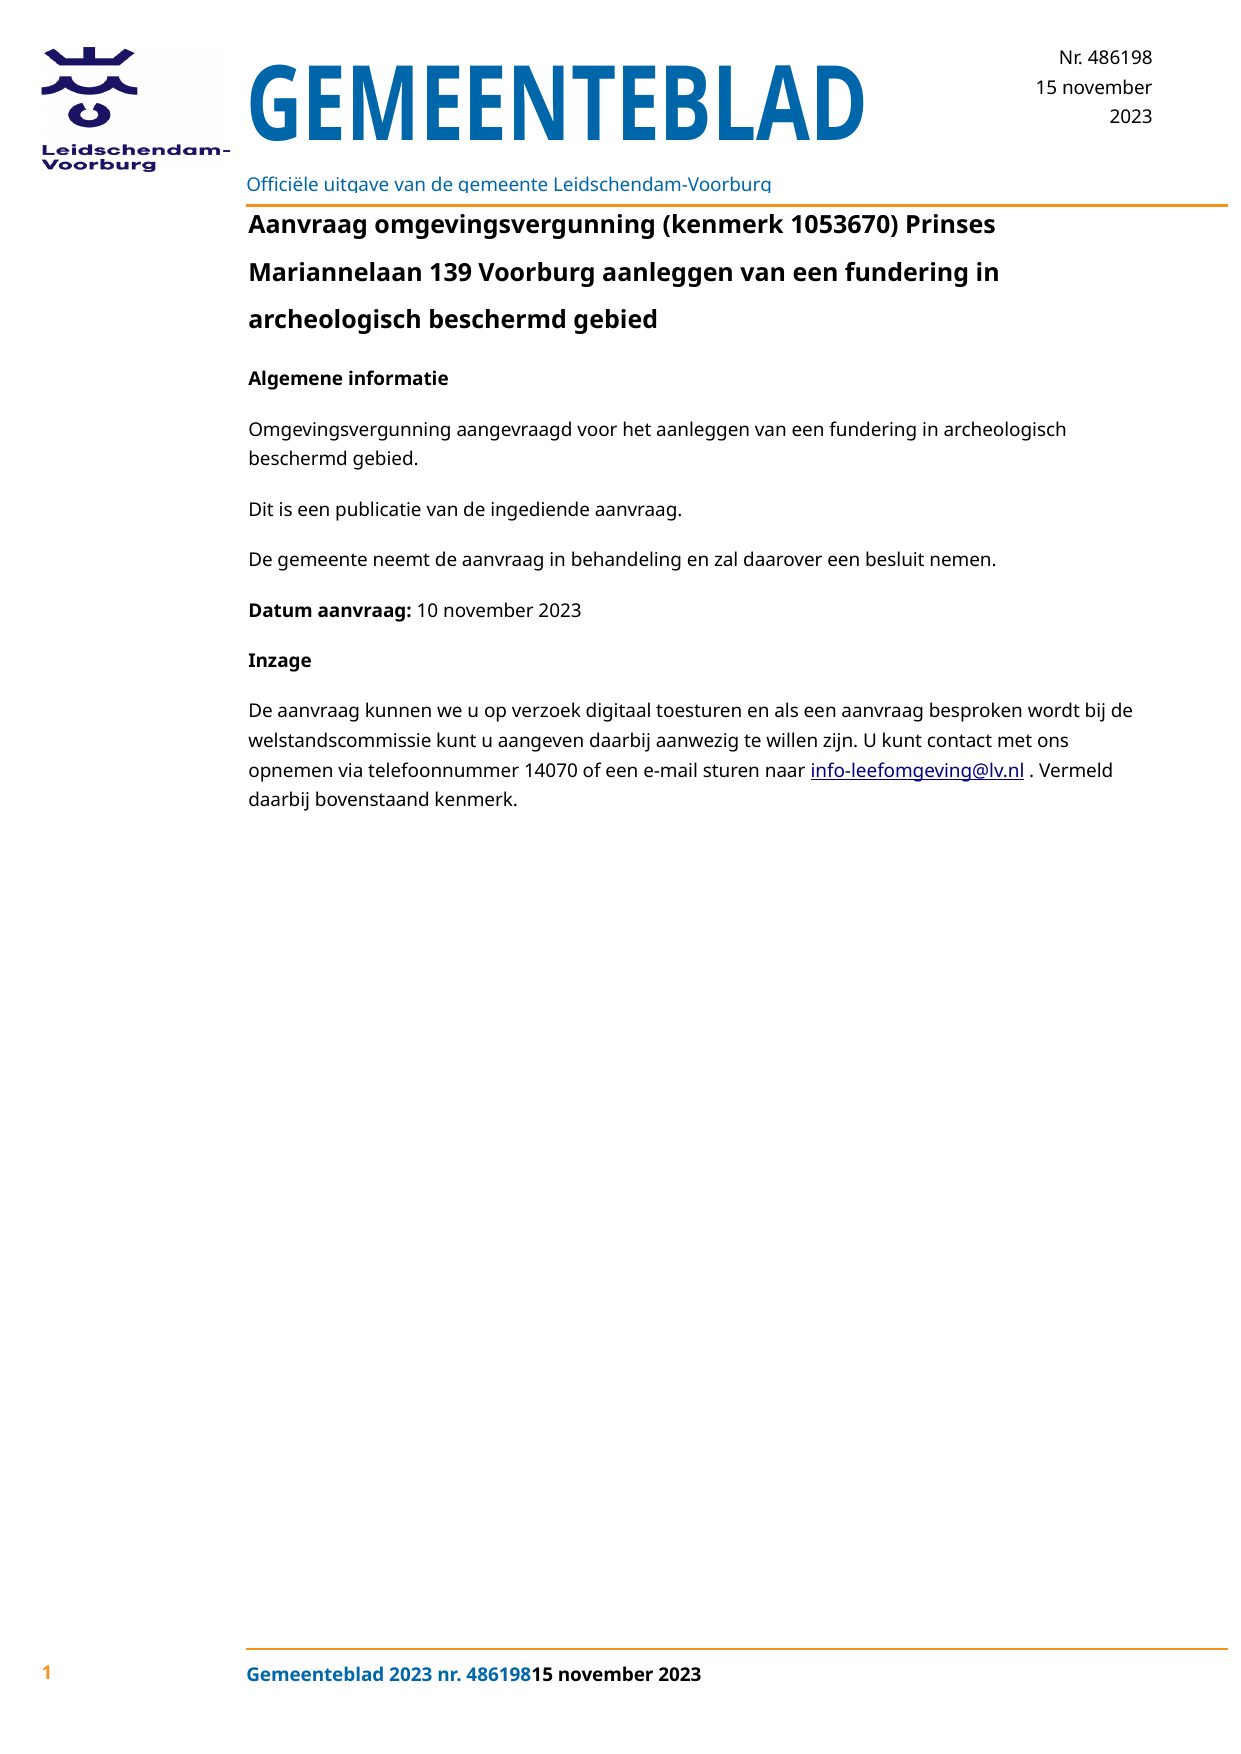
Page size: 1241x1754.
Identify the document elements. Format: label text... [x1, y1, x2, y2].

text De gemeente neemt de aanvraag in behandeling en zal daarover een besluit nemen. [248, 546, 1152, 572]
text Inzage [248, 647, 1152, 673]
text Omgevingsvergunning aangevraagd voor het aanleggen van een fundering in archeologisch beschermd gebied. [248, 416, 1152, 471]
text De aanvraag kunnen we u op verzoek digitaal toesturen en als een aanvraag besproken wordt bij de welstandscommissie kunt u aangeven daarbij aanwezig te willen zijn. U kunt contact met ons opnemen via telefoonnummer 14070 of een e-mail sturen naar info-leefomgeving@lv.nl . Vermeld daarbij bovenstaand kenmerk. [248, 698, 1152, 812]
text Dit is een publicatie van de ingediende aanvraag. [248, 496, 1152, 522]
picture [41, 47, 231, 172]
text Datum aanvraag: 10 november 2023 [248, 597, 1152, 622]
text Algemene informatie [248, 366, 1152, 391]
text Aanvraag omgevingsvergunning (kenmerk 1053670) Prinses Mariannelaan 139 Voorburg aanleggen van een fundering in archeologisch beschermd gebied [248, 207, 1152, 336]
